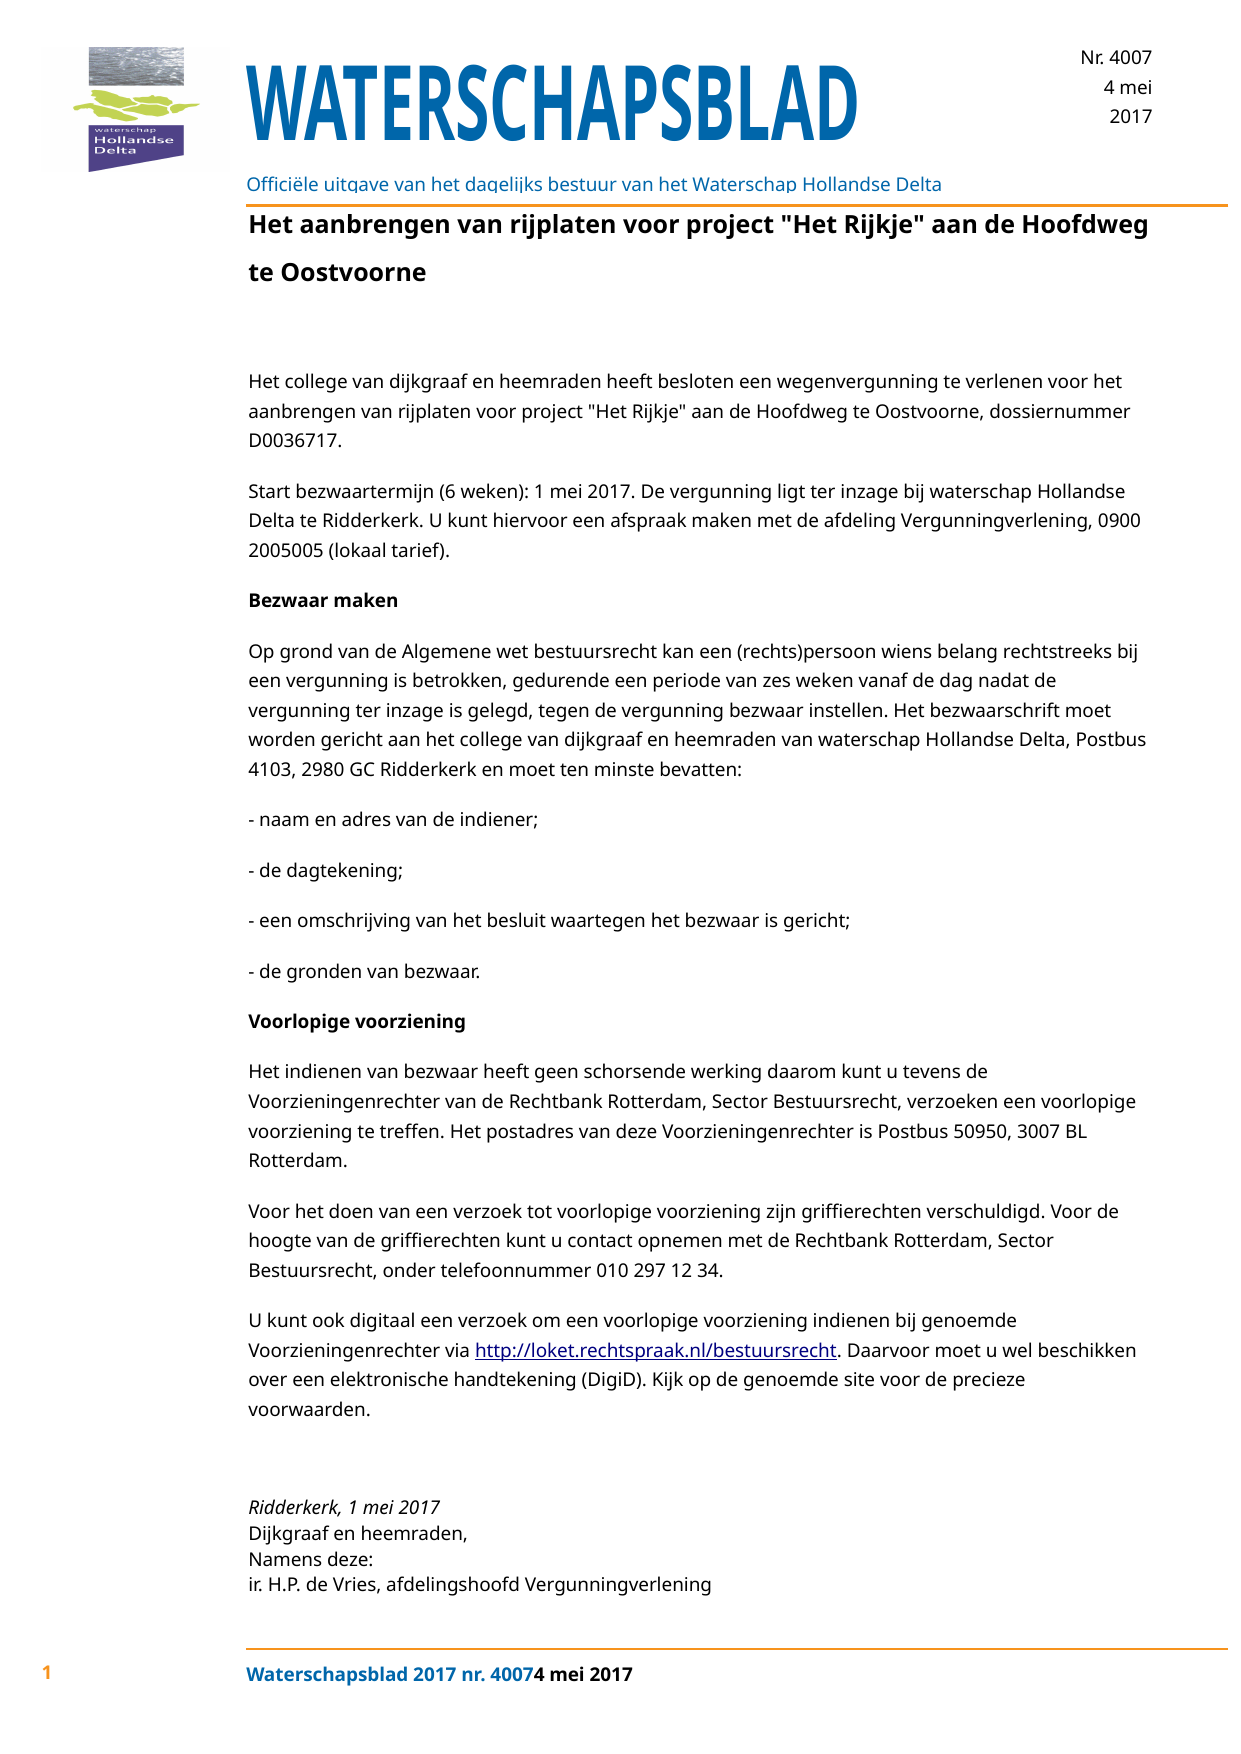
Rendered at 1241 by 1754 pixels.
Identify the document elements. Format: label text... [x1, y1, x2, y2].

text Voorlopige voorziening [248, 1008, 1152, 1034]
text Namens deze: [248, 1546, 1152, 1572]
text ir. H.P. de Vries, afdelingshoofd Vergunningverlening [248, 1572, 1152, 1597]
text Dijkgraaf en heemraden, [248, 1520, 1152, 1546]
text - de dagtekening; [248, 857, 1152, 883]
text Voor het doen van een verzoek tot voorlopige voorziening zijn griffierechten verschuldigd. Voor de hoogte van de griffierechten kunt u contact opnemen met de Rechtbank Rotterdam, Sector Bestuursrecht, onder telefoonnummer 010 297 12 34. [248, 1198, 1152, 1283]
text Het college van dijkgraaf en heemraden heeft besloten een wegenvergunning te verlenen voor het aanbrengen van rijplaten voor project "Het Rijkje" aan de Hoofdweg te Oostvoorne, dossiernummer D0036717. [248, 368, 1152, 453]
text - de gronden van bezwaar. [248, 958, 1152, 984]
text Het aanbrengen van rijplaten voor project "Het Rijkje" aan de Hoofdweg te Oostvoorne [248, 207, 1152, 288]
text Bezwaar maken [248, 587, 1152, 613]
text Op grond van de Algemene wet bestuursrecht kan een (rechts)persoon wiens belang rechtstreeks bij een vergunning is betrokken, gedurende een periode van zes weken vanaf de dag nadat de vergunning ter inzage is gelegd, tegen de vergunning bezwaar instellen. Het bezwaarschrift moet worden gericht aan het college van dijkgraaf en heemraden van waterschap Hollandse Delta, Postbus 4103, 2980 GC Ridderkerk en moet ten minste bevatten: [248, 638, 1152, 782]
text - een omschrijving van het besluit waartegen het bezwaar is gericht; [248, 907, 1152, 933]
text Start bezwaartermijn (6 weken): 1 mei 2017. De vergunning ligt ter inzage bij waterschap Hollandse Delta te Ridderkerk. U kunt hiervoor een afspraak maken met de afdeling Vergunningverlening, 0900 2005005 (lokaal tarief). [248, 478, 1152, 563]
text U kunt ook digitaal een verzoek om een voorlopige voorziening indienen bij genoemde Voorzieningenrechter via http://loket.rechtspraak.nl/bestuursrecht. Daarvoor moet u wel beschikken over een elektronische handtekening (DigiD). Kijk op de genoemde site voor de precieze voorwaarden. [248, 1307, 1152, 1422]
text - naam en adres van de indiener; [248, 807, 1152, 832]
text Het indienen van bezwaar heeft geen schorsende werking daarom kunt u tevens de Voorzieningenrechter van de Rechtbank Rotterdam, Sector Bestuursrecht, verzoeken een voorlopige voorziening te treffen. Het postadres van deze Voorzieningenrechter is Postbus 50950, 3007 BL Rotterdam. [248, 1059, 1152, 1173]
picture [41, 47, 231, 172]
text Ridderkerk, 1 mei 2017 [248, 1494, 1152, 1520]
